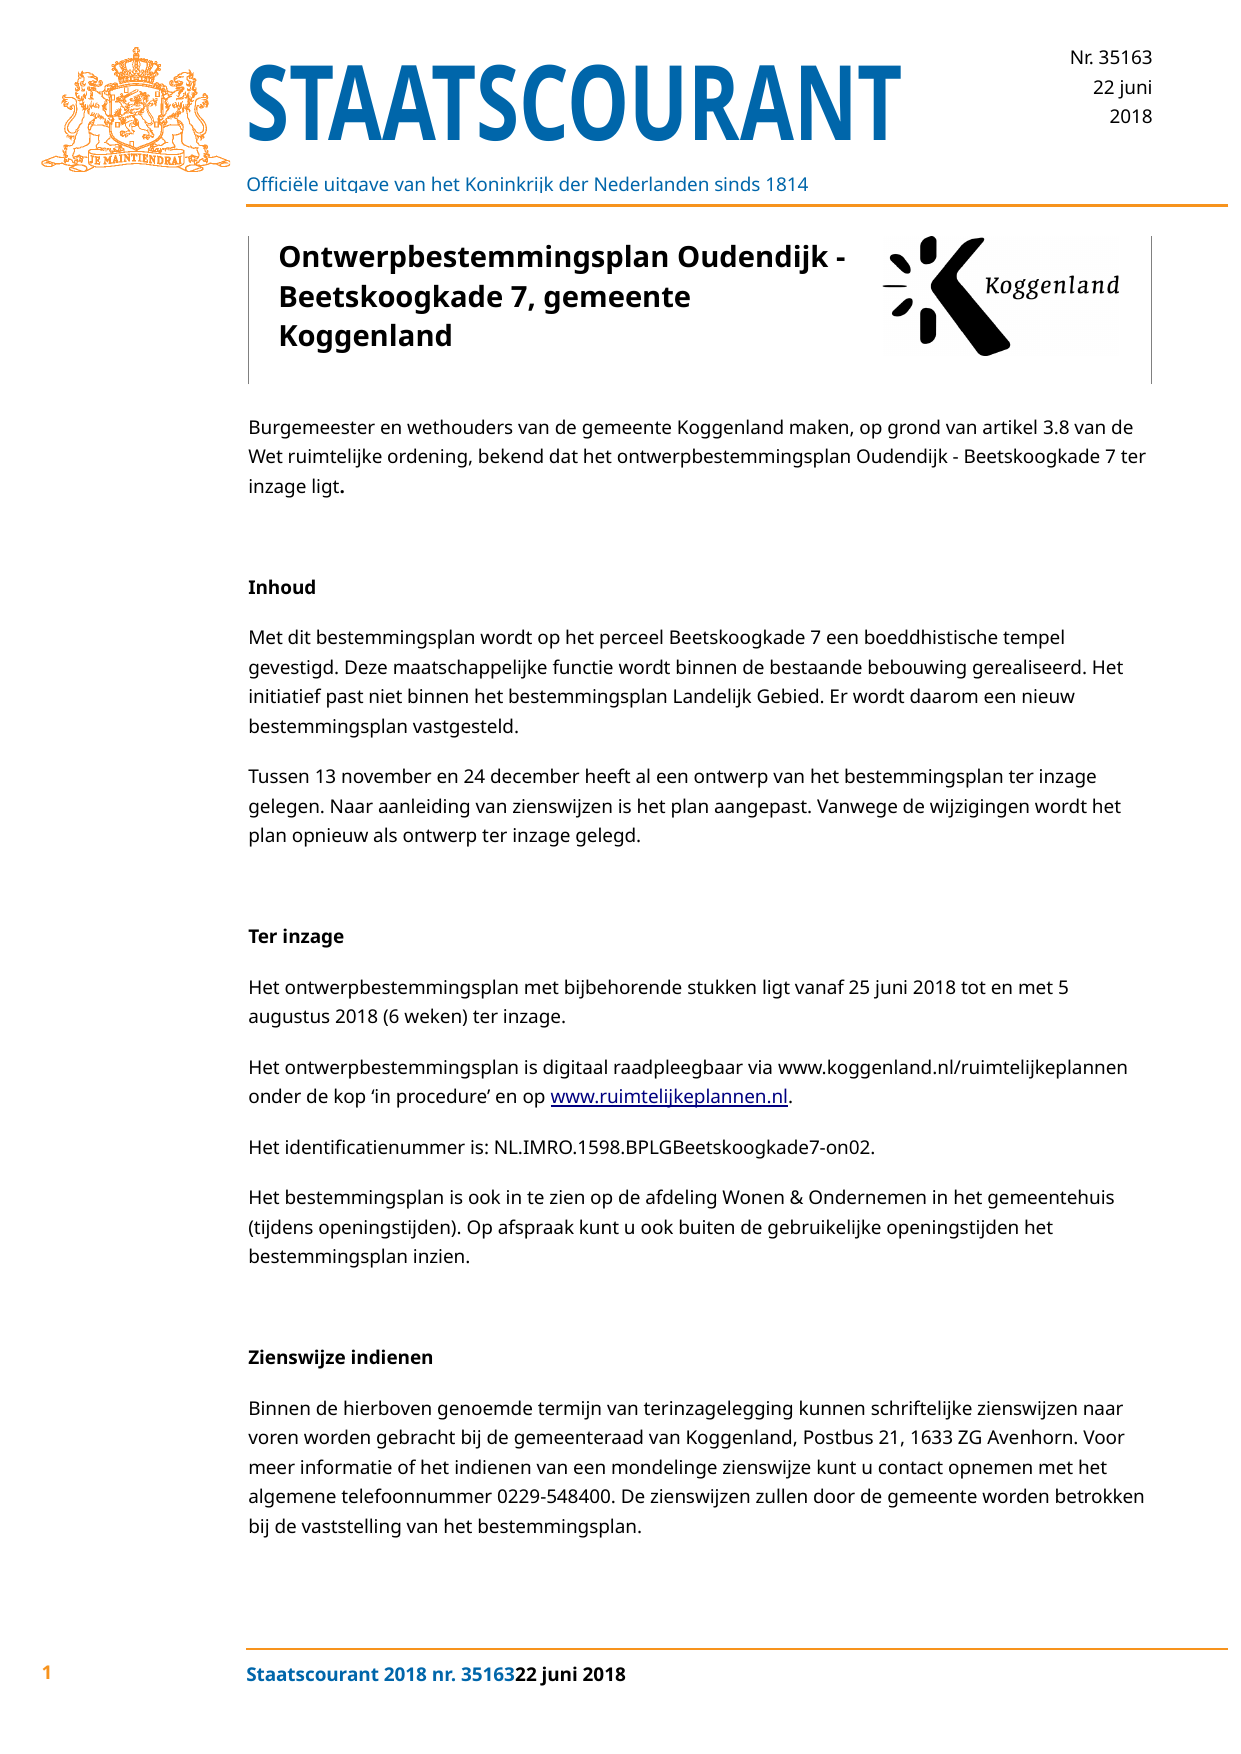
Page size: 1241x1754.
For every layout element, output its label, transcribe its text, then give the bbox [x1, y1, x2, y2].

text Het bestemmingsplan is ook in te zien op de afdeling Wonen & Ondernemen in het gemeentehuis (tijdens openingstijden). Op afspraak kunt u ook buiten de gebruikelijke openingstijden het bestemmingsplan inzien. [248, 1184, 1152, 1269]
text Zienswijze indienen [248, 1344, 1152, 1370]
picture [882, 236, 1119, 356]
text Met dit bestemmingsplan wordt op het perceel Beetskoogkade 7 een boeddhistische tempel gevestigd. Deze maatschappelijke functie wordt binnen de bestaande bebouwing gerealiseerd. Het initiatief past niet binnen het bestemmingsplan Landelijk Gebied. Er wordt daarom een nieuw bestemmingsplan vastgesteld. [248, 624, 1152, 739]
text Ter inzage [248, 923, 1152, 949]
text Binnen de hierboven genoemde termijn van terinzagelegging kunnen schriftelijke zienswijzen naar voren worden gebracht bij de gemeenteraad van Koggenland, Postbus 21, 1633 ZG Avenhorn. Voor meer informatie of het indienen van een mondelinge zienswijze kunt u contact opnemen met het algemene telefoonnummer 0229-548400. De zienswijzen zullen door de gemeente worden betrokken bij de vaststelling van het bestemmingsplan. [248, 1395, 1152, 1539]
text Tussen 13 november en 24 december heeft al een ontwerp van het bestemmingsplan ter inzage gelegen. Naar aanleiding van zienswijzen is het plan aangepast. Vanwege de wijzigingen wordt het plan opnieuw als ontwerp ter inzage gelegd. [248, 763, 1152, 848]
picture [41, 47, 231, 172]
text Burgemeester en wethouders van de gemeente Koggenland maken, op grond van artikel 3.8 van de Wet ruimtelijke ordening, bekend dat het ontwerpbestemmingsplan Oudendijk - Beetskoogkade 7 ter inzage ligt. [248, 414, 1152, 499]
text Het identificatienummer is: NL.IMRO.1598.BPLGBeetskoogkade7-on02. [248, 1134, 1152, 1160]
text Het ontwerpbestemmingsplan is digitaal raadpleegbaar via www.koggenland.nl/ruimtelijkeplannen onder de kop ‘in procedure’ en op www.ruimtelijkeplannen.nl. [248, 1054, 1152, 1109]
table_header Ontwerpbestemmingsplan Oudendijk - Beetskoogkade 7, gemeente Koggenland [249, 236, 850, 384]
text Inhoud [248, 574, 1152, 600]
text Het ontwerpbestemmingsplan met bijbehorende stukken ligt vanaf 25 juni 2018 tot en met 5 augustus 2018 (6 weken) ter inzage. [248, 974, 1152, 1029]
table_header [850, 236, 1151, 384]
